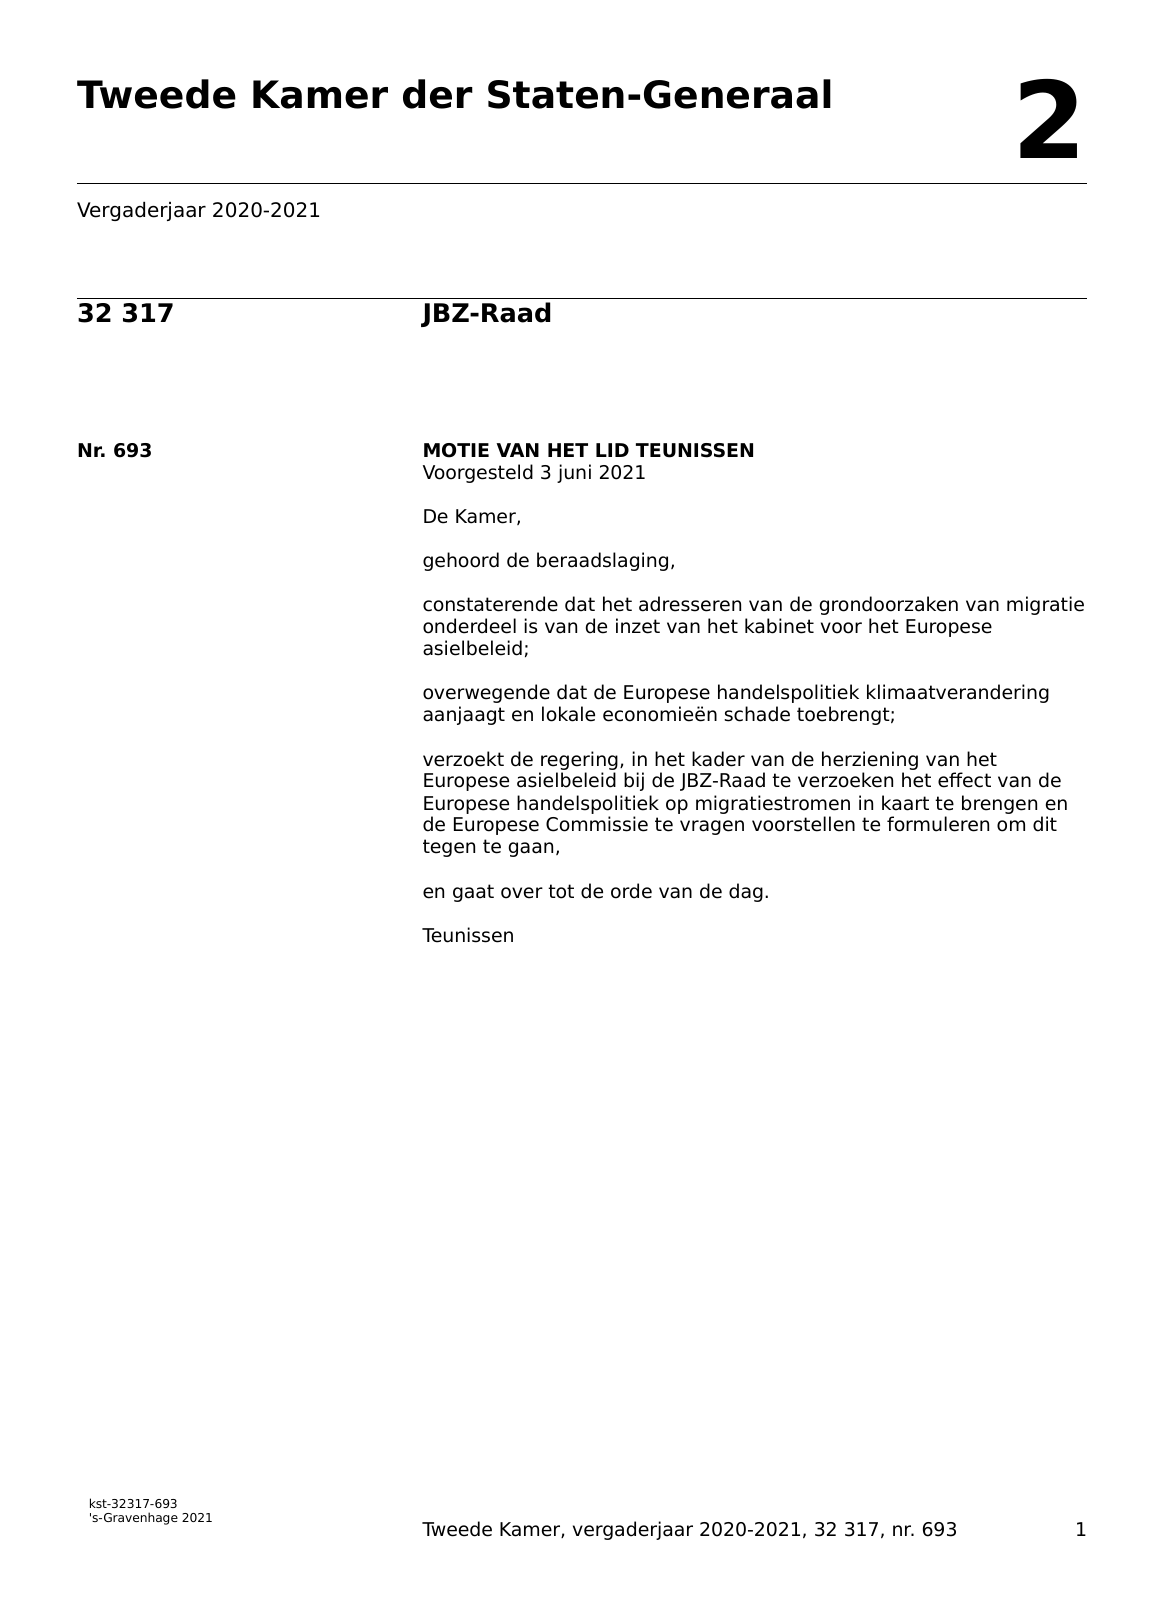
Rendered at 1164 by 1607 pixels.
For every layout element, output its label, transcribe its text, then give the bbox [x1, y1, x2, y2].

table_cell Vergaderjaar 2020-2021 [77, 184, 1087, 298]
text overwegende dat de Europese handelspolitiek klimaatverandering aanjaagt en lokale economieën schade toebrengt; [422, 682, 1087, 726]
text Voorgesteld 3 juni 2021 [422, 462, 1087, 484]
text verzoekt de regering, in het kader van de herziening van het Europese asielbeleid bij de JBZ-Raad te verzoeken het effect van de Europese handelspolitiek op migratiestromen in kaart te brengen en de Europese Commissie te vragen voorstellen te formuleren om dit tegen te gaan, [422, 748, 1087, 858]
table_header Tweede Kamer der Staten-Generaal [77, 59, 886, 183]
text De Kamer, [422, 506, 1087, 528]
subtitle Nr. 693 MOTIE VAN HET LID TEUNISSEN [77, 440, 1087, 462]
subtitle 32 317 JBZ-Raad [77, 299, 1087, 329]
text en gaat over tot de orde van de dag. [422, 881, 1087, 902]
text kst-32317-693 [88, 1497, 323, 1511]
text constaterende dat het adresseren van de grondoorzaken van migratie onderdeel is van de inzet van het kabinet voor het Europese asielbeleid; [422, 594, 1087, 660]
table_header 2 [886, 59, 1087, 183]
text 's-Gravenhage 2021 [88, 1511, 323, 1525]
text gehoord de beraadslaging, [422, 550, 1087, 572]
text Teunissen [422, 925, 1087, 947]
